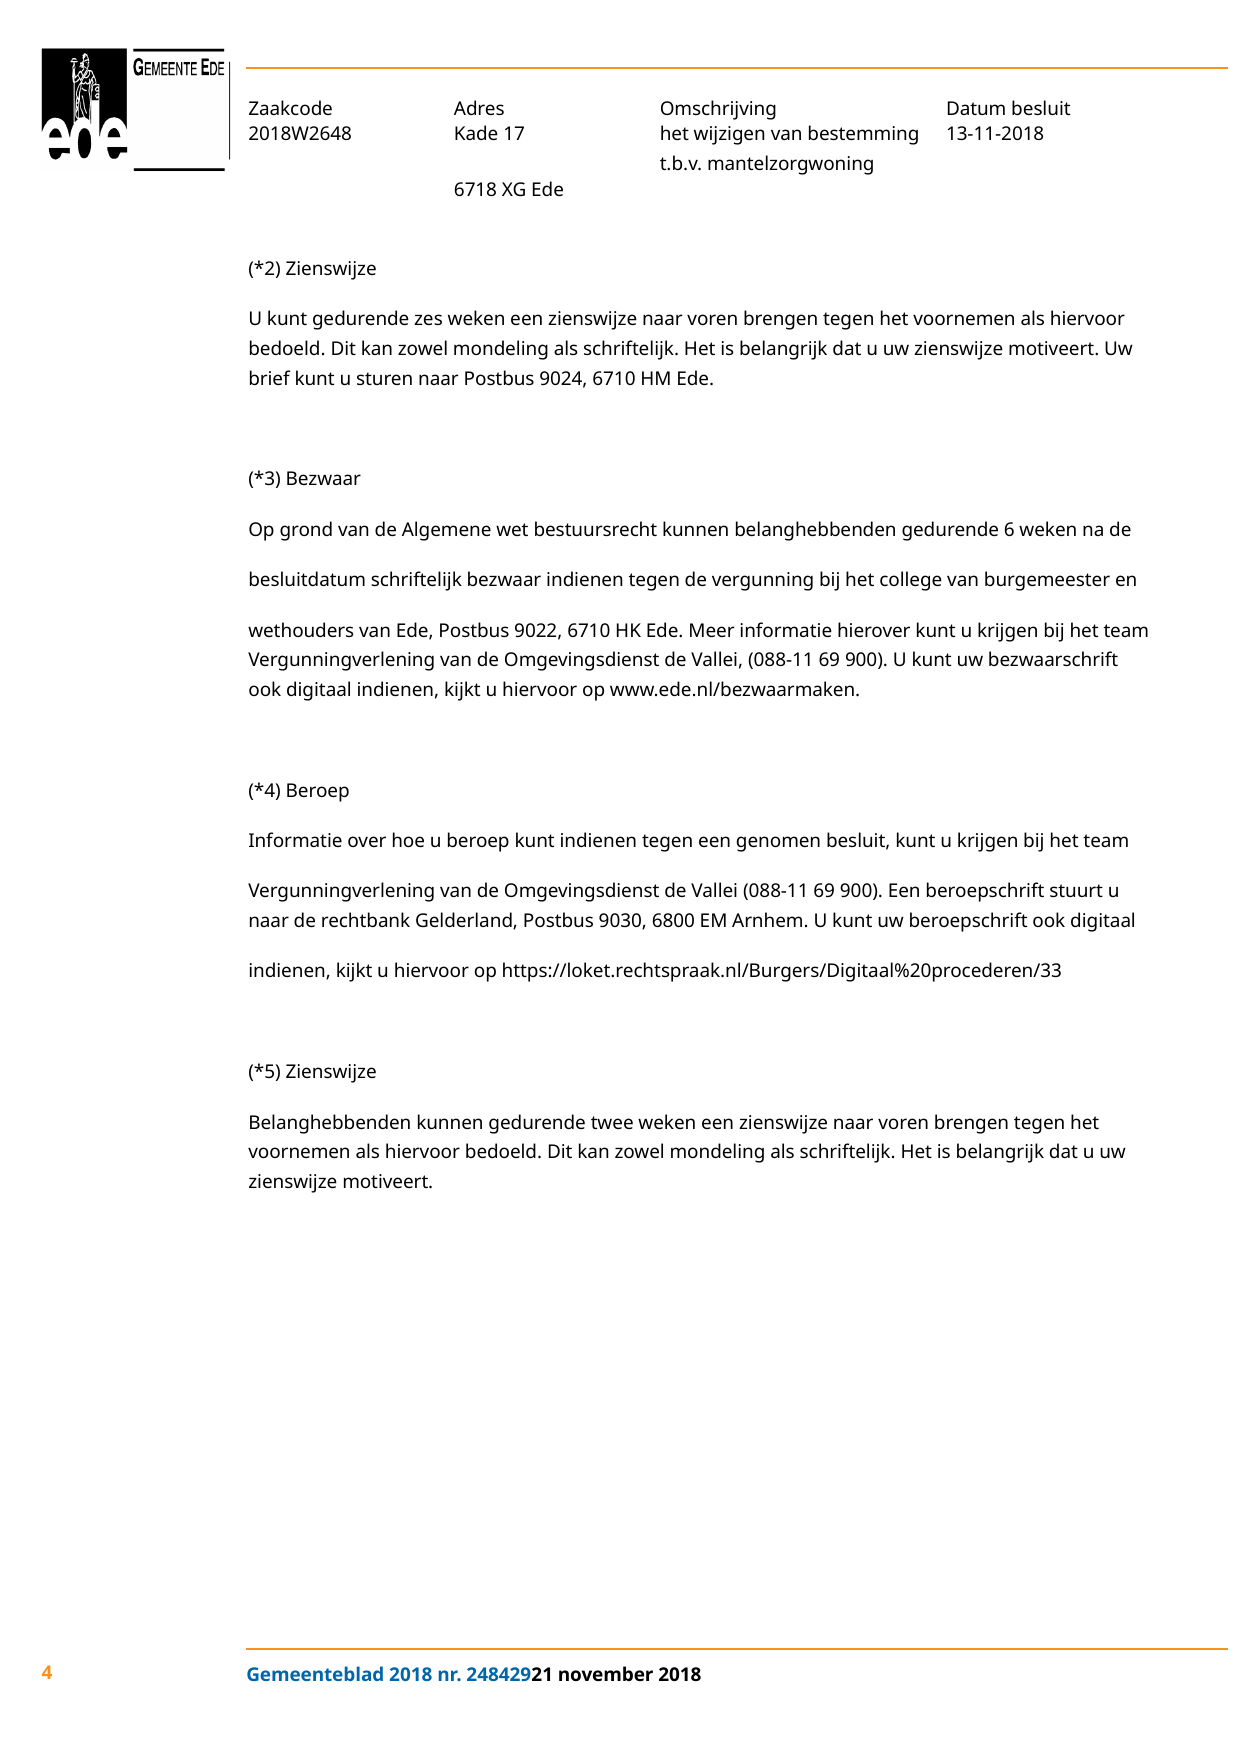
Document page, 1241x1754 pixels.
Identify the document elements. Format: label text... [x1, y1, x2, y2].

text Belanghebbenden kunnen gedurende twee weken een zienswijze naar voren brengen tegen het voornemen als hiervoor bedoeld. Dit kan zowel mondeling als schriftelijk. Het is belangrijk dat u uw zienswijze motiveert. [248, 1109, 1152, 1194]
table_header Omschrijving [660, 95, 946, 121]
text besluitdatum schriftelijk bezwaar indienen tegen de vergunning bij het college van burgemeester en [248, 566, 1152, 592]
text (*2) Zienswijze [248, 255, 1152, 281]
text indienen, kijkt u hiervoor op https://loket.rechtspraak.nl/Burgers/Digitaal%20procederen/33 [248, 958, 1152, 983]
table_cell het wijzigen van bestemming t.b.v. mantelzorgwoning [660, 121, 946, 176]
text Informatie over hoe u beroep kunt indienen tegen een genomen besluit, kunt u krijgen bij het team [248, 827, 1152, 853]
table_cell 2018W2648 [248, 121, 454, 176]
table_cell 13-11-2018 [946, 121, 1152, 176]
table_cell Kade 17 [454, 121, 659, 176]
table_header Zaakcode [248, 95, 454, 121]
text (*4) Beroep [248, 777, 1152, 803]
text Op grond van de Algemene wet bestuursrecht kunnen belanghebbenden gedurende 6 weken na de [248, 516, 1152, 542]
table_header Datum besluit [946, 95, 1152, 121]
picture [41, 47, 231, 172]
table_cell [248, 176, 454, 202]
text (*5) Zienswijze [248, 1058, 1152, 1084]
text wethouders van Ede, Postbus 9022, 6710 HK Ede. Meer informatie hierover kunt u krijgen bij het team Vergunningverlening van de Omgevingsdienst de Vallei, (088-11 69 900). U kunt uw bezwaarschrift ook digitaal indienen, kijkt u hiervoor op www.ede.nl/bezwaarmaken. [248, 617, 1152, 702]
table_cell 6718 XG Ede [454, 176, 659, 202]
text (*3) Bezwaar [248, 466, 1152, 491]
table_cell [946, 176, 1152, 202]
table_cell [660, 176, 946, 202]
text Vergunningverlening van de Omgevingsdienst de Vallei (088-11 69 900). Een beroepschrift stuurt u naar de rechtbank Gelderland, Postbus 9030, 6800 EM Arnhem. U kunt uw beroepschrift ook digitaal [248, 878, 1152, 933]
text U kunt gedurende zes weken een zienswijze naar voren brengen tegen het voornemen als hiervoor bedoeld. Dit kan zowel mondeling als schriftelijk. Het is belangrijk dat u uw zienswijze motiveert. Uw brief kunt u sturen naar Postbus 9024, 6710 HM Ede. [248, 306, 1152, 391]
table_header Adres [454, 95, 659, 121]
